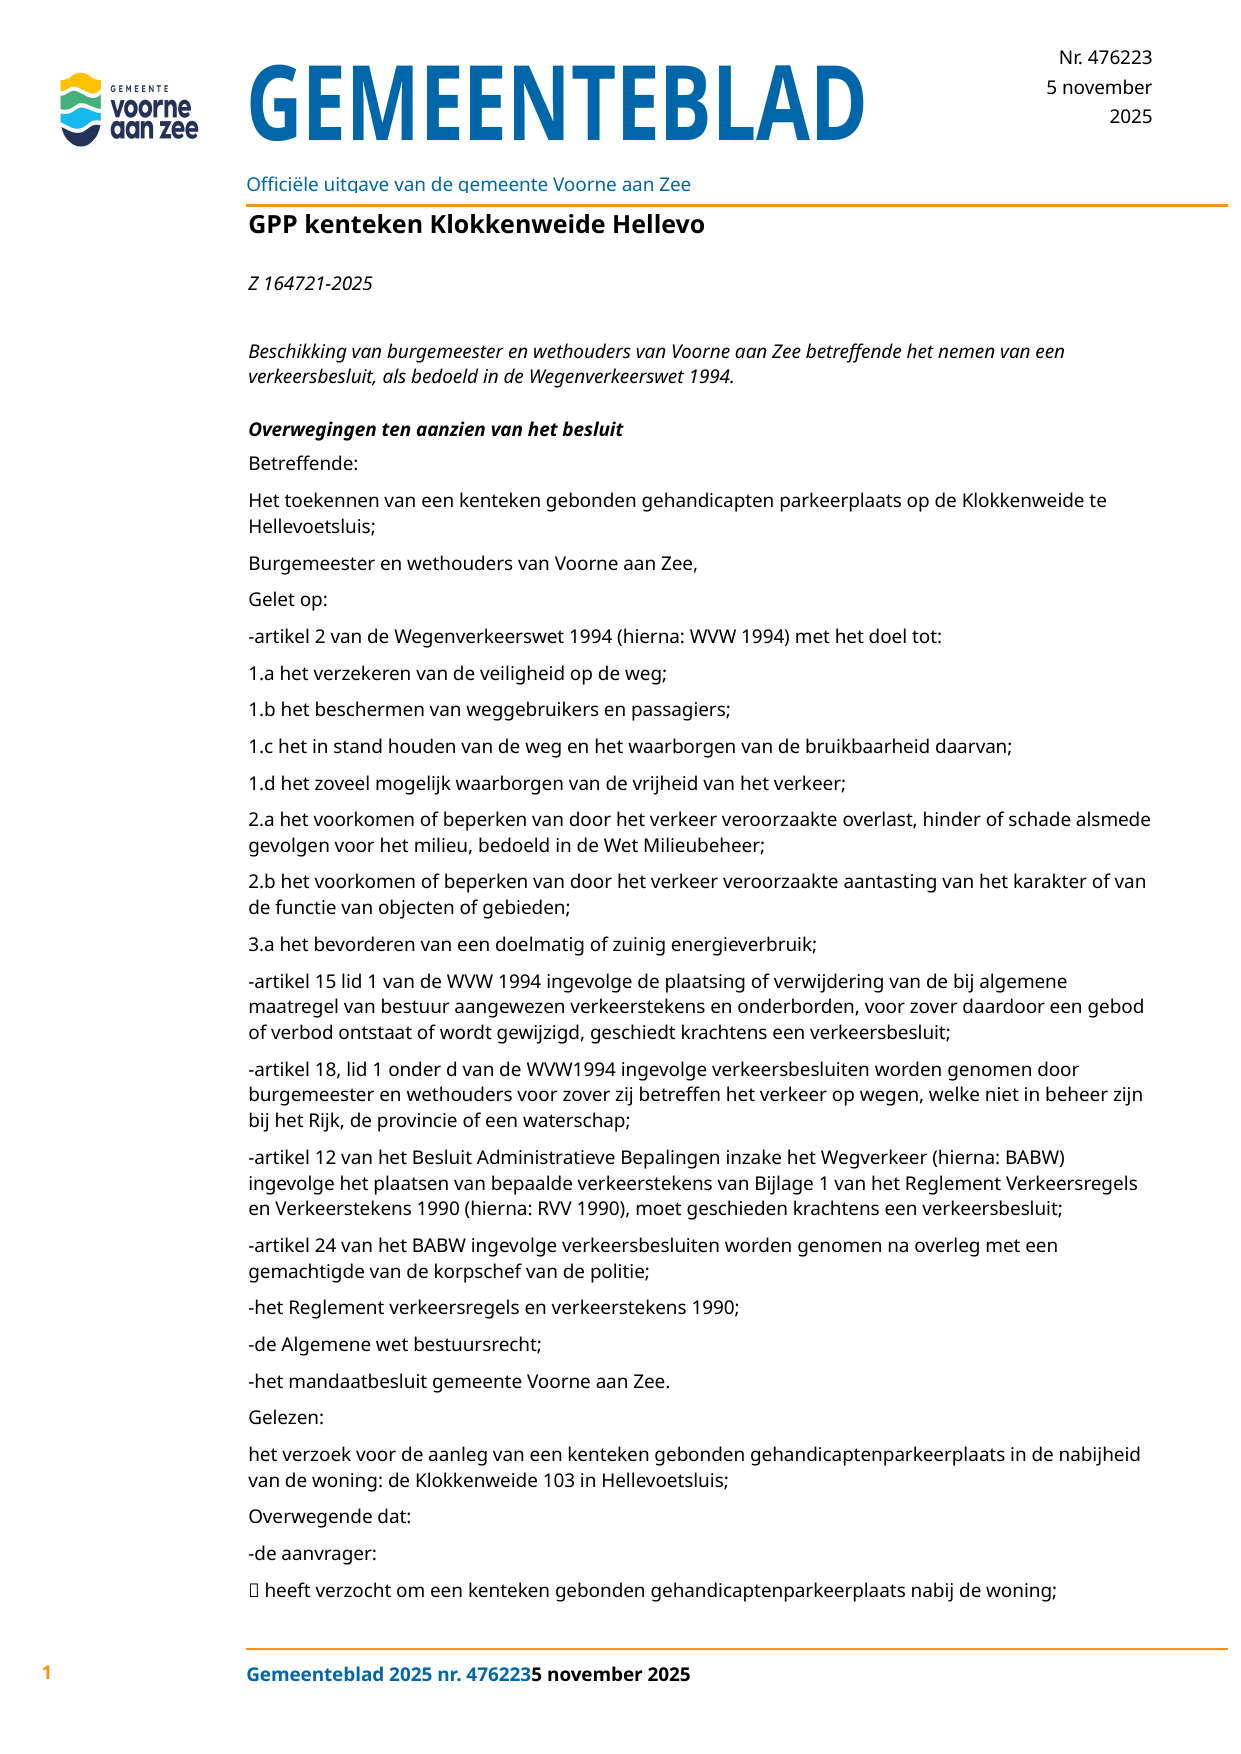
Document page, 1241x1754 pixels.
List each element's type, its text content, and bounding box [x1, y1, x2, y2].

text Gelet op: [248, 586, 1152, 612]
text Gelezen: [248, 1404, 1152, 1430]
text 1.a het verzekeren van de veiligheid op de weg; [248, 660, 1152, 685]
text 2.a het voorkomen of beperken van door het verkeer veroorzaakte overlast, hinder of schade alsmede gevolgen voor het milieu, bedoeld in de Wet Milieubeheer; [248, 806, 1152, 858]
text -artikel 18, lid 1 onder d van de WVW1994 ingevolge verkeersbesluiten worden genomen door burgemeester en wethouders voor zover zij betreffen het verkeer op wegen, welke niet in beheer zijn bij het Rijk, de provincie of een waterschap; [248, 1056, 1152, 1133]
text Betreffende: [248, 451, 1152, 476]
text -de aanvrager: [248, 1540, 1152, 1566]
text -artikel 12 van het Besluit Administratieve Bepalingen inzake het Wegverkeer (hierna: BABW) ingevolge het plaatsen van bepaalde verkeerstekens van Bijlage 1 van het Reglement Verkeersregels en Verkeerstekens 1990 (hierna: RVV 1990), moet geschieden krachtens een verkeersbesluit; [248, 1144, 1152, 1221]
text 2.b het voorkomen of beperken van door het verkeer veroorzaakte aantasting van het karakter of van de functie van objecten of gebieden; [248, 869, 1152, 920]
text  heeft verzocht om een kenteken gebonden gehandicaptenparkeerplaats nabij de woning; [248, 1577, 1152, 1603]
text Het toekennen van een kenteken gebonden gehandicapten parkeerplaats op de Klokkenweide te Hellevoetsluis; [248, 487, 1152, 539]
text GPP kenteken Klokkenweide Hellevo [248, 207, 1152, 241]
text Beschikking van burgemeester en wethouders van Voorne aan Zee betreffende het nemen van een verkeersbesluit, als bedoeld in de Wegenverkeerswet 1994. [248, 338, 1152, 389]
text 1.b het beschermen van weggebruikers en passagiers; [248, 696, 1152, 722]
text -artikel 24 van het BABW ingevolge verkeersbesluiten worden genomen na overleg met een gemachtigde van de korpschef van de politie; [248, 1232, 1152, 1284]
text -het Reglement verkeersregels en verkeerstekens 1990; [248, 1294, 1152, 1320]
text -het mandaatbesluit gemeente Voorne aan Zee. [248, 1368, 1152, 1394]
picture [41, 47, 231, 172]
text Z 164721-2025 [248, 270, 1152, 296]
text -artikel 15 lid 1 van de WVW 1994 ingevolge de plaatsing of verwijdering van de bij algemene maatregel van bestuur aangewezen verkeerstekens en onderborden, voor zover daardoor een gebod of verbod ontstaat of wordt gewijzigd, geschiedt krachtens een verkeersbesluit; [248, 968, 1152, 1045]
text 3.a het bevorderen van een doelmatig of zuinig energieverbruik; [248, 931, 1152, 957]
text -artikel 2 van de Wegenverkeerswet 1994 (hierna: WVW 1994) met het doel tot: [248, 623, 1152, 649]
text Overwegingen ten aanzien van het besluit [248, 417, 1152, 442]
text Overwegende dat: [248, 1504, 1152, 1529]
text het verzoek voor de aanleg van een kenteken gebonden gehandicaptenparkeerplaats in de nabijheid van de woning: de Klokkenweide 103 in Hellevoetsluis; [248, 1441, 1152, 1493]
text 1.d het zoveel mogelijk waarborgen van de vrijheid van het verkeer; [248, 770, 1152, 795]
text -de Algemene wet bestuursrecht; [248, 1331, 1152, 1357]
text 1.c het in stand houden van de weg en het waarborgen van de bruikbaarheid daarvan; [248, 733, 1152, 759]
text Burgemeester en wethouders van Voorne aan Zee, [248, 550, 1152, 575]
